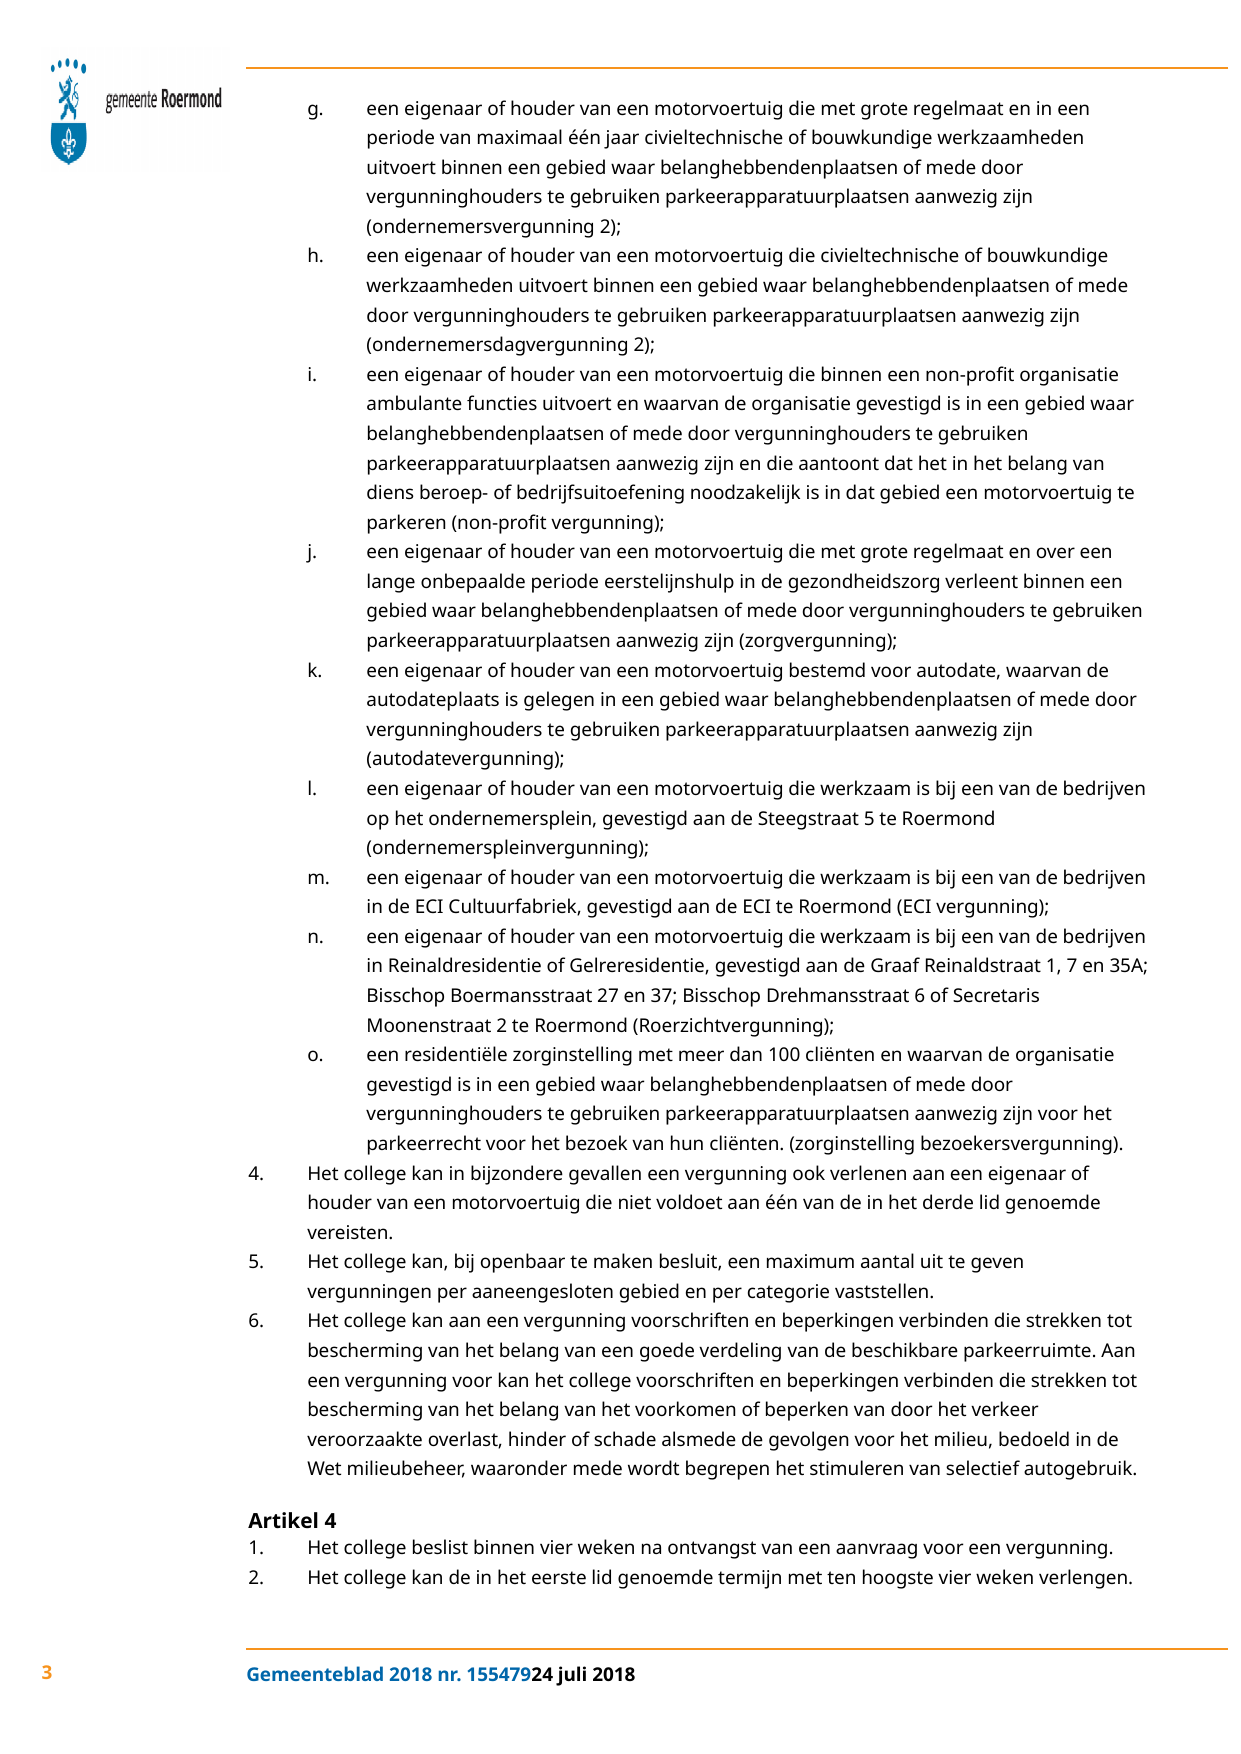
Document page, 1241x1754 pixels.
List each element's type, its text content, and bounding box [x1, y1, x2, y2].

list Het college kan de in het eerste lid genoemde termijn met ten hoogste vier weken verlengen. [248, 1564, 1152, 1590]
list een eigenaar of houder van een motorvoertuig die werkzaam is bij een van de bedrijven in Reinaldresidentie of Gelreresidentie, gevestigd aan de Graaf Reinaldstraat 1, 7 en 35A; Bisschop Boermansstraat 27 en 37; Bisschop Drehmansstraat 6 of Secretaris Moonenstraat 2 te Roermond (Roerzichtvergunning); [307, 923, 1152, 1038]
list een eigenaar of houder van een motorvoertuig die werkzaam is bij een van de bedrijven in de ECI Cultuurfabriek, gevestigd aan de ECI te Roermond (ECI vergunning); [307, 864, 1152, 919]
list Het college kan aan een vergunning voorschriften en beperkingen verbinden die strekken tot bescherming van het belang van een goede verdeling van de beschikbare parkeerruimte. Aan een vergunning voor kan het college voorschriften en beperkingen verbinden die strekken tot bescherming van het belang van het voorkomen of beperken van door het verkeer veroorzaakte overlast, hinder of schade alsmede de gevolgen voor het milieu, bedoeld in de Wet milieubeheer, waaronder mede wordt begrepen het stimuleren van selectief autogebruik. [248, 1308, 1152, 1481]
list een eigenaar of houder van een motorvoertuig die civieltechnische of bouwkundige werkzaamheden uitvoert binnen een gebied waar belanghebbendenplaatsen of mede door vergunninghouders te gebruiken parkeerapparatuurplaatsen aanwezig zijn (ondernemersdagvergunning 2); [307, 243, 1152, 357]
list een eigenaar of houder van een motorvoertuig die werkzaam is bij een van de bedrijven op het ondernemersplein, gevestigd aan de Steegstraat 5 te Roermond (ondernemerspleinvergunning); [307, 775, 1152, 860]
list Het college beslist binnen vier weken na ontvangst van een aanvraag voor een vergunning. [248, 1534, 1152, 1560]
list Het college kan in bijzondere gevallen een vergunning ook verlenen aan een eigenaar of houder van een motorvoertuig die niet voldoet aan één van de in het derde lid genoemde vereisten. [248, 1160, 1152, 1245]
list een residentiële zorginstelling met meer dan 100 cliënten en waarvan de organisatie gevestigd is in een gebied waar belanghebbendenplaatsen of mede door vergunninghouders te gebruiken parkeerapparatuurplaatsen aanwezig zijn voor het parkeerrecht voor het bezoek van hun cliënten. (zorginstelling bezoekersvergunning). [307, 1041, 1152, 1156]
list Het college kan, bij openbaar te maken besluit, een maximum aantal uit te geven vergunningen per aaneengesloten gebied en per categorie vaststellen. [248, 1248, 1152, 1304]
list een eigenaar of houder van een motorvoertuig bestemd voor autodate, waarvan de autodateplaats is gelegen in een gebied waar belanghebbendenplaatsen of mede door vergunninghouders te gebruiken parkeerapparatuurplaatsen aanwezig zijn (autodatevergunning); [307, 657, 1152, 771]
text Artikel 4 [248, 1506, 1152, 1534]
list een eigenaar of houder van een motorvoertuig die met grote regelmaat en over een lange onbepaalde periode eerstelijnshulp in de gezondheidszorg verleent binnen een gebied waar belanghebbendenplaatsen of mede door vergunninghouders te gebruiken parkeerapparatuurplaatsen aanwezig zijn (zorgvergunning); [307, 538, 1152, 653]
list een eigenaar of houder van een motorvoertuig die binnen een non-profit organisatie ambulante functies uitvoert en waarvan de organisatie gevestigd is in een gebied waar belanghebbendenplaatsen of mede door vergunninghouders te gebruiken parkeerapparatuurplaatsen aanwezig zijn en die aantoont dat het in het belang van diens beroep- of bedrijfsuitoefening noodzakelijk is in dat gebied een motorvoertuig te parkeren (non-profit vergunning); [307, 361, 1152, 535]
picture [41, 47, 231, 172]
list een eigenaar of houder van een motorvoertuig die met grote regelmaat en in een periode van maximaal één jaar civieltechnische of bouwkundige werkzaamheden uitvoert binnen een gebied waar belanghebbendenplaatsen of mede door vergunninghouders te gebruiken parkeerapparatuurplaatsen aanwezig zijn (ondernemersvergunning 2); [307, 95, 1152, 239]
